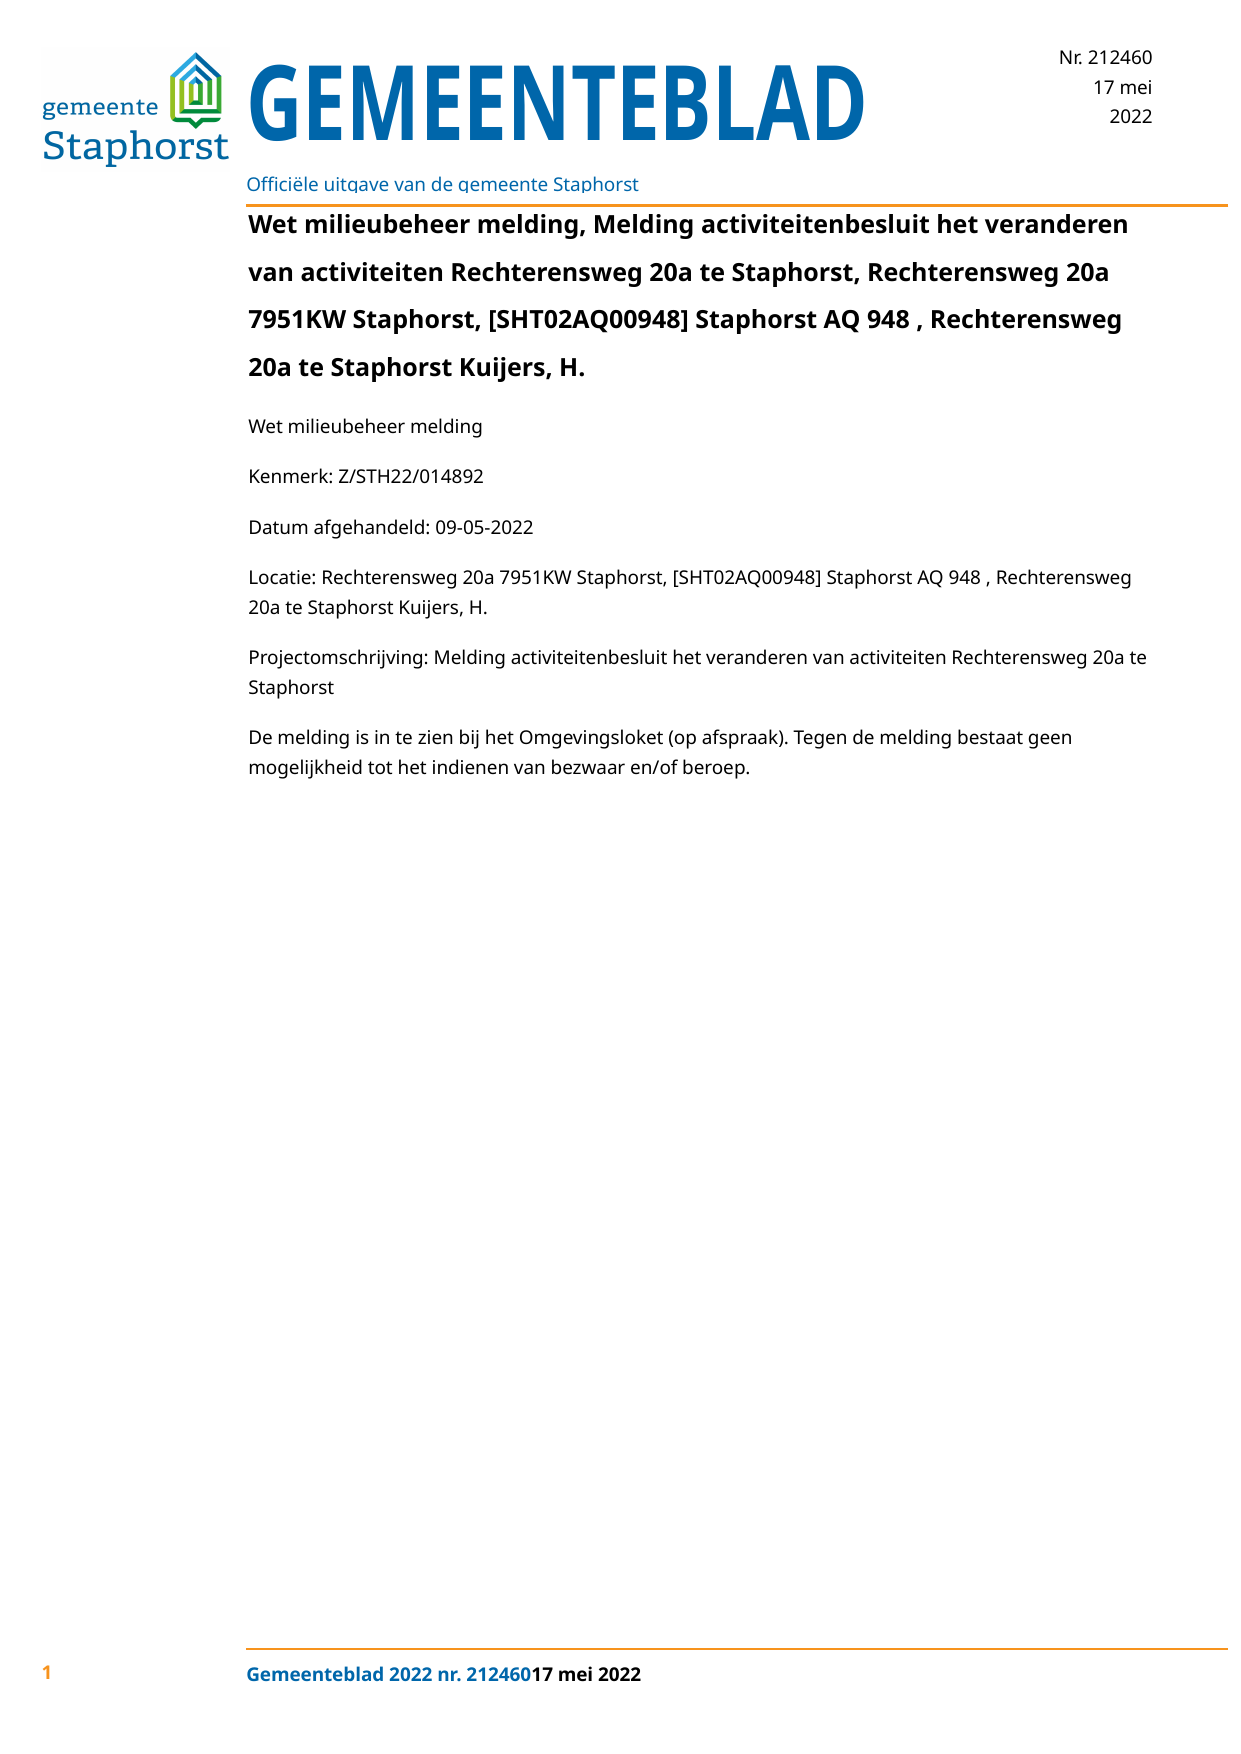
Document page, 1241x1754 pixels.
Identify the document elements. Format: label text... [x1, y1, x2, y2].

text Projectomschrijving: Melding activiteitenbesluit het veranderen van activiteiten Rechterensweg 20a te Staphorst [248, 644, 1152, 700]
text Kenmerk: Z/STH22/014892 [248, 463, 1152, 489]
text De melding is in te zien bij het Omgevingsloket (op afspraak). Tegen de melding bestaat geen mogelijkheid tot het indienen van bezwaar en/of beroep. [248, 724, 1152, 780]
text Locatie: Rechterensweg 20a 7951KW Staphorst, [SHT02AQ00948] Staphorst AQ 948 , Rechterensweg 20a te Staphorst Kuijers, H. [248, 564, 1152, 620]
text Datum afgehandeld: 09-05-2022 [248, 514, 1152, 540]
text Wet milieubeheer melding, Melding activiteitenbesluit het veranderen van activiteiten Rechterensweg 20a te Staphorst, Rechterensweg 20a 7951KW Staphorst, [SHT02AQ00948] Staphorst AQ 948 , Rechterensweg 20a te Staphorst Kuijers, H. [248, 207, 1152, 384]
text Wet milieubeheer melding [248, 413, 1152, 439]
picture [41, 47, 231, 172]
